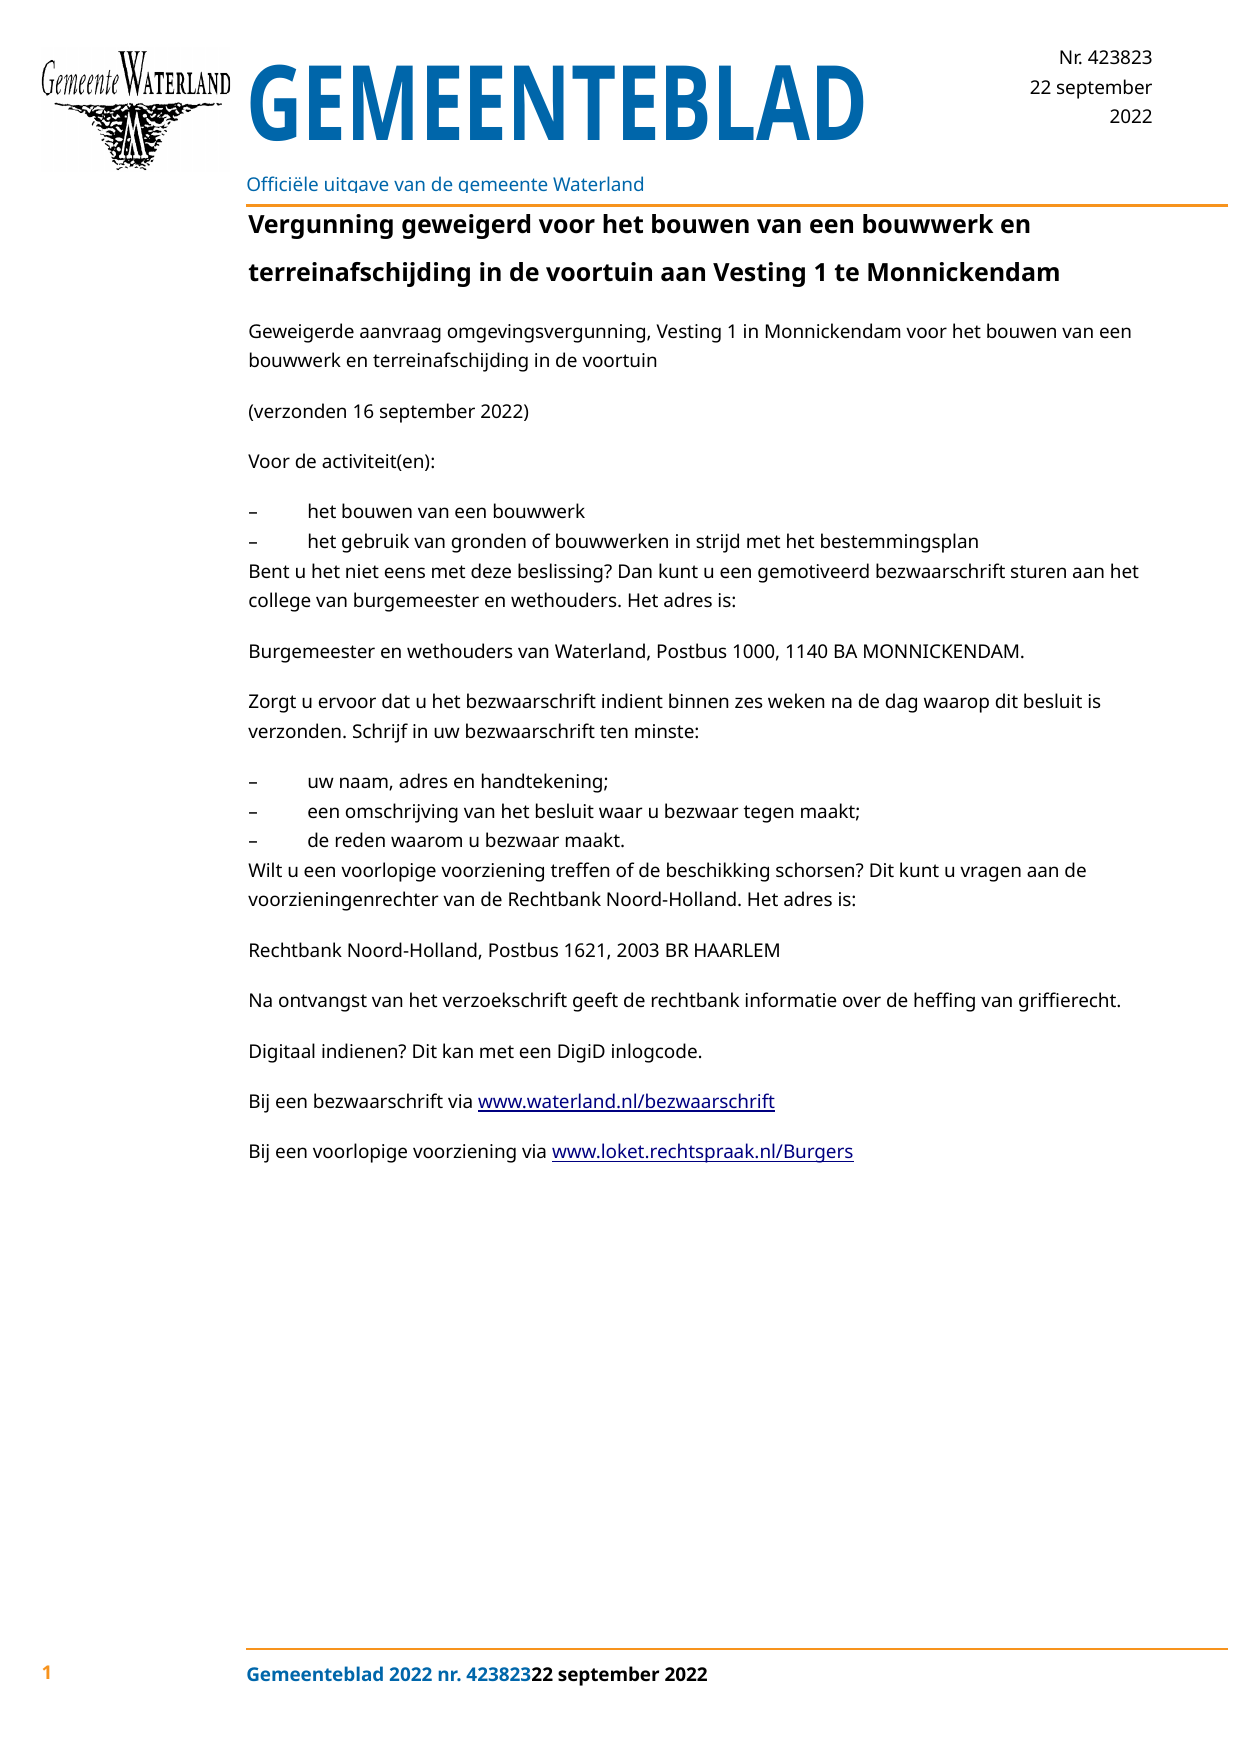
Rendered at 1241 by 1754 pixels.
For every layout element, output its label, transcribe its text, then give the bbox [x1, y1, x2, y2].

text Wilt u een voorlopige voorziening treffen of de beschikking schorsen? Dit kunt u vragen aan de voorzieningenrechter van de Rechtbank Noord-Holland. Het adres is: [248, 857, 1152, 912]
list de reden waarom u bezwaar maakt. [248, 827, 1152, 853]
text Vergunning geweigerd voor het bouwen van een bouwwerk en terreinafschijding in de voortuin aan Vesting 1 te Monnickendam [248, 207, 1152, 288]
text Bij een voorlopige voorziening via www.loket.rechtspraak.nl/Burgers [248, 1139, 1152, 1164]
text Voor de activiteit(en): [248, 448, 1152, 474]
text Rechtbank Noord-Holland, Postbus 1621, 2003 BR HAARLEM [248, 937, 1152, 963]
text Burgemeester en wethouders van Waterland, Postbus 1000, 1140 BA MONNICKENDAM. [248, 638, 1152, 664]
list een omschrijving van het besluit waar u bezwaar tegen maakt; [248, 798, 1152, 824]
text Bij een bezwaarschrift via www.waterland.nl/bezwaarschrift [248, 1088, 1152, 1114]
picture [41, 47, 231, 172]
text Na ontvangst van het verzoekschrift geeft de rechtbank informatie over de heffing van griffierecht. [248, 987, 1152, 1013]
text Zorgt u ervoor dat u het bezwaarschrift indient binnen zes weken na de dag waarop dit besluit is verzonden. Schrijf in uw bezwaarschrift ten minste: [248, 688, 1152, 744]
text (verzonden 16 september 2022) [248, 398, 1152, 424]
text Digitaal indienen? Dit kan met een DigiD inlogcode. [248, 1038, 1152, 1064]
list het gebruik van gronden of bouwwerken in strijd met het bestemmingsplan [248, 528, 1152, 554]
list het bouwen van een bouwwerk [248, 499, 1152, 524]
list uw naam, adres en handtekening; [248, 768, 1152, 794]
text Geweigerde aanvraag omgevingsvergunning, Vesting 1 in Monnickendam voor het bouwen van een bouwwerk en terreinafschijding in de voortuin [248, 318, 1152, 373]
text Bent u het niet eens met deze beslissing? Dan kunt u een gemotiveerd bezwaarschrift sturen aan het college van burgemeester en wethouders. Het adres is: [248, 558, 1152, 613]
